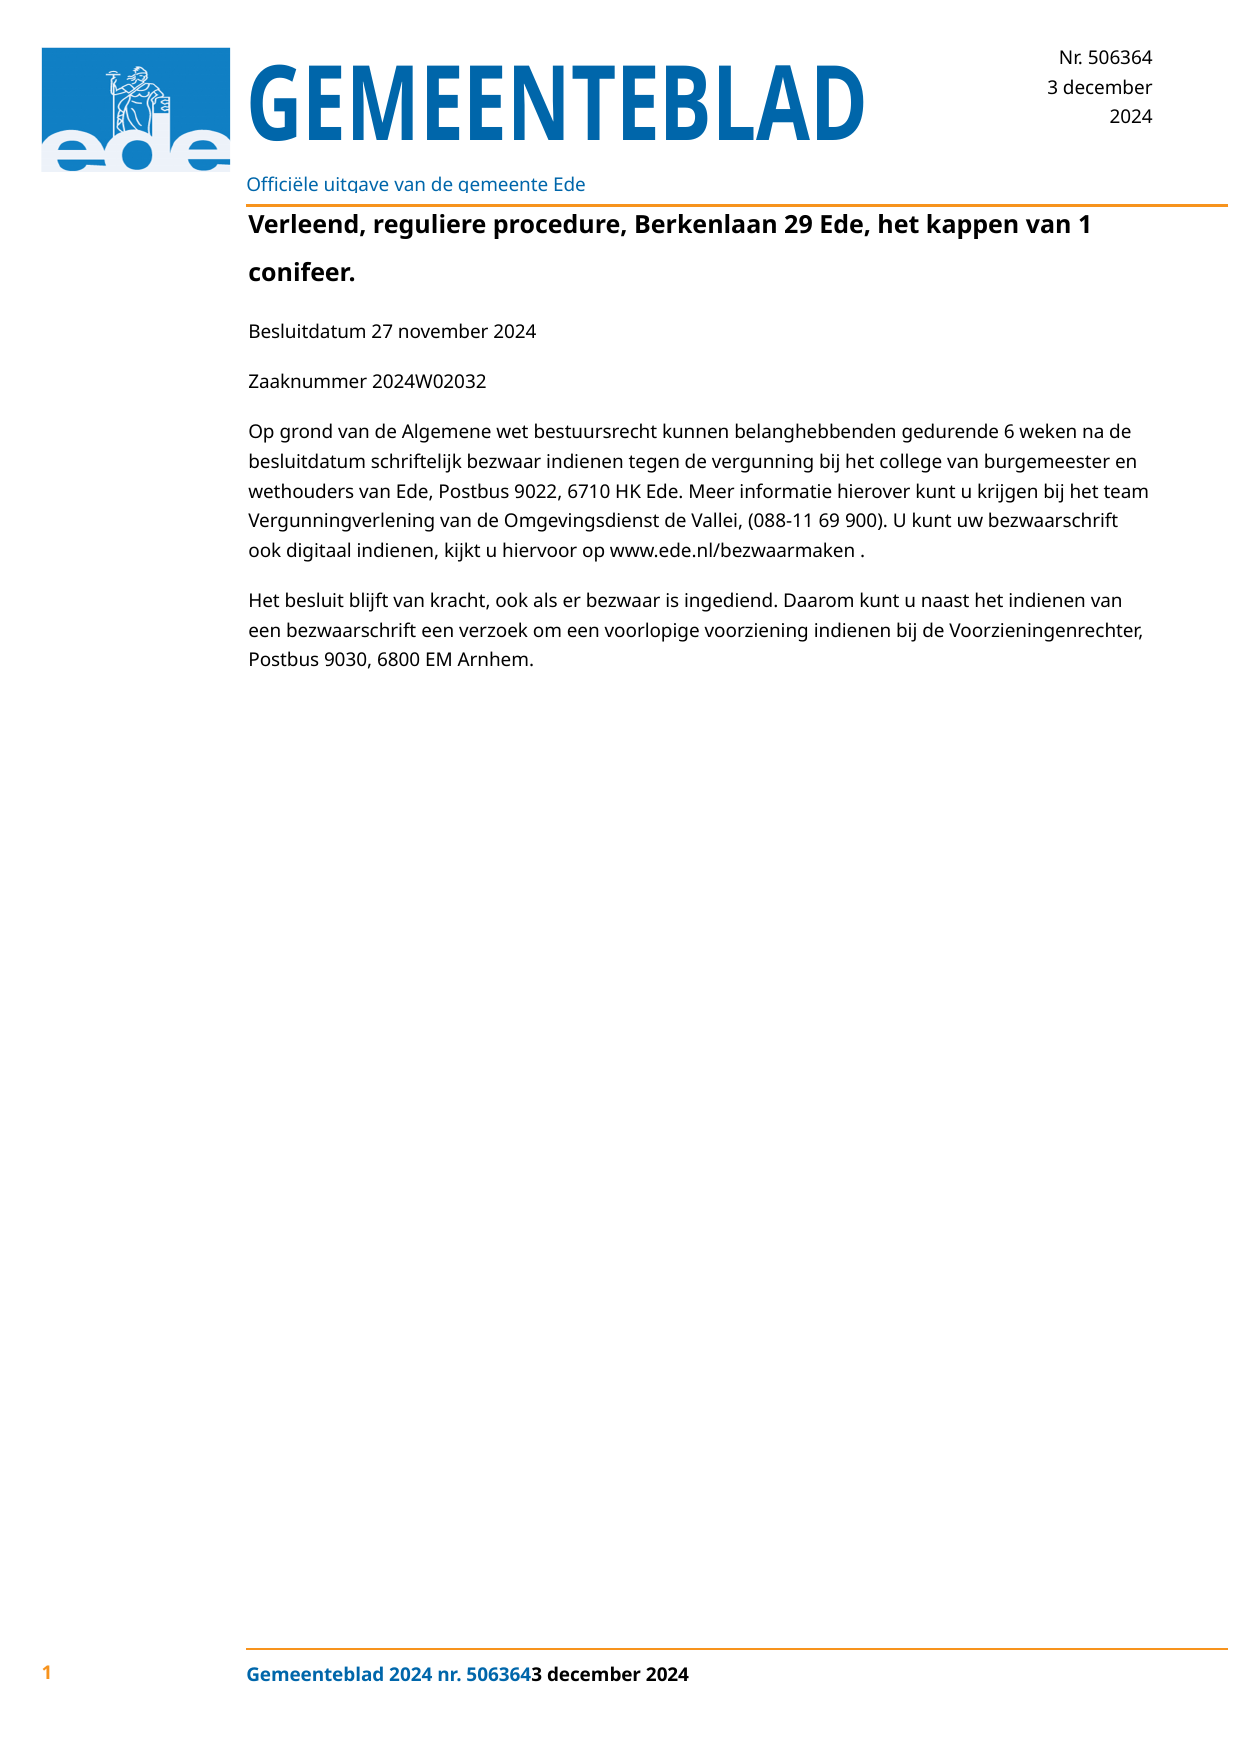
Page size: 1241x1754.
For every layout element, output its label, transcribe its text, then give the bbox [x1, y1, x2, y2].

text Besluitdatum 27 november 2024 [248, 318, 1152, 344]
text Het besluit blijft van kracht, ook als er bezwaar is ingediend. Daarom kunt u naast het indienen van een bezwaarschrift een verzoek om een voorlopige voorziening indienen bij de Voorzieningenrechter, Postbus 9030, 6800 EM Arnhem. [248, 587, 1152, 672]
text Op grond van de Algemene wet bestuursrecht kunnen belanghebbenden gedurende 6 weken na de besluitdatum schriftelijk bezwaar indienen tegen de vergunning bij het college van burgemeester en wethouders van Ede, Postbus 9022, 6710 HK Ede. Meer informatie hierover kunt u krijgen bij het team Vergunningverlening van de Omgevingsdienst de Vallei, (088-11 69 900). U kunt uw bezwaarschrift ook digitaal indienen, kijkt u hiervoor op www.ede.nl/bezwaarmaken . [248, 419, 1152, 563]
text Zaaknummer 2024W02032 [248, 368, 1152, 394]
text Verleend, reguliere procedure, Berkenlaan 29 Ede, het kappen van 1 conifeer. [248, 207, 1152, 288]
picture [41, 47, 231, 172]
